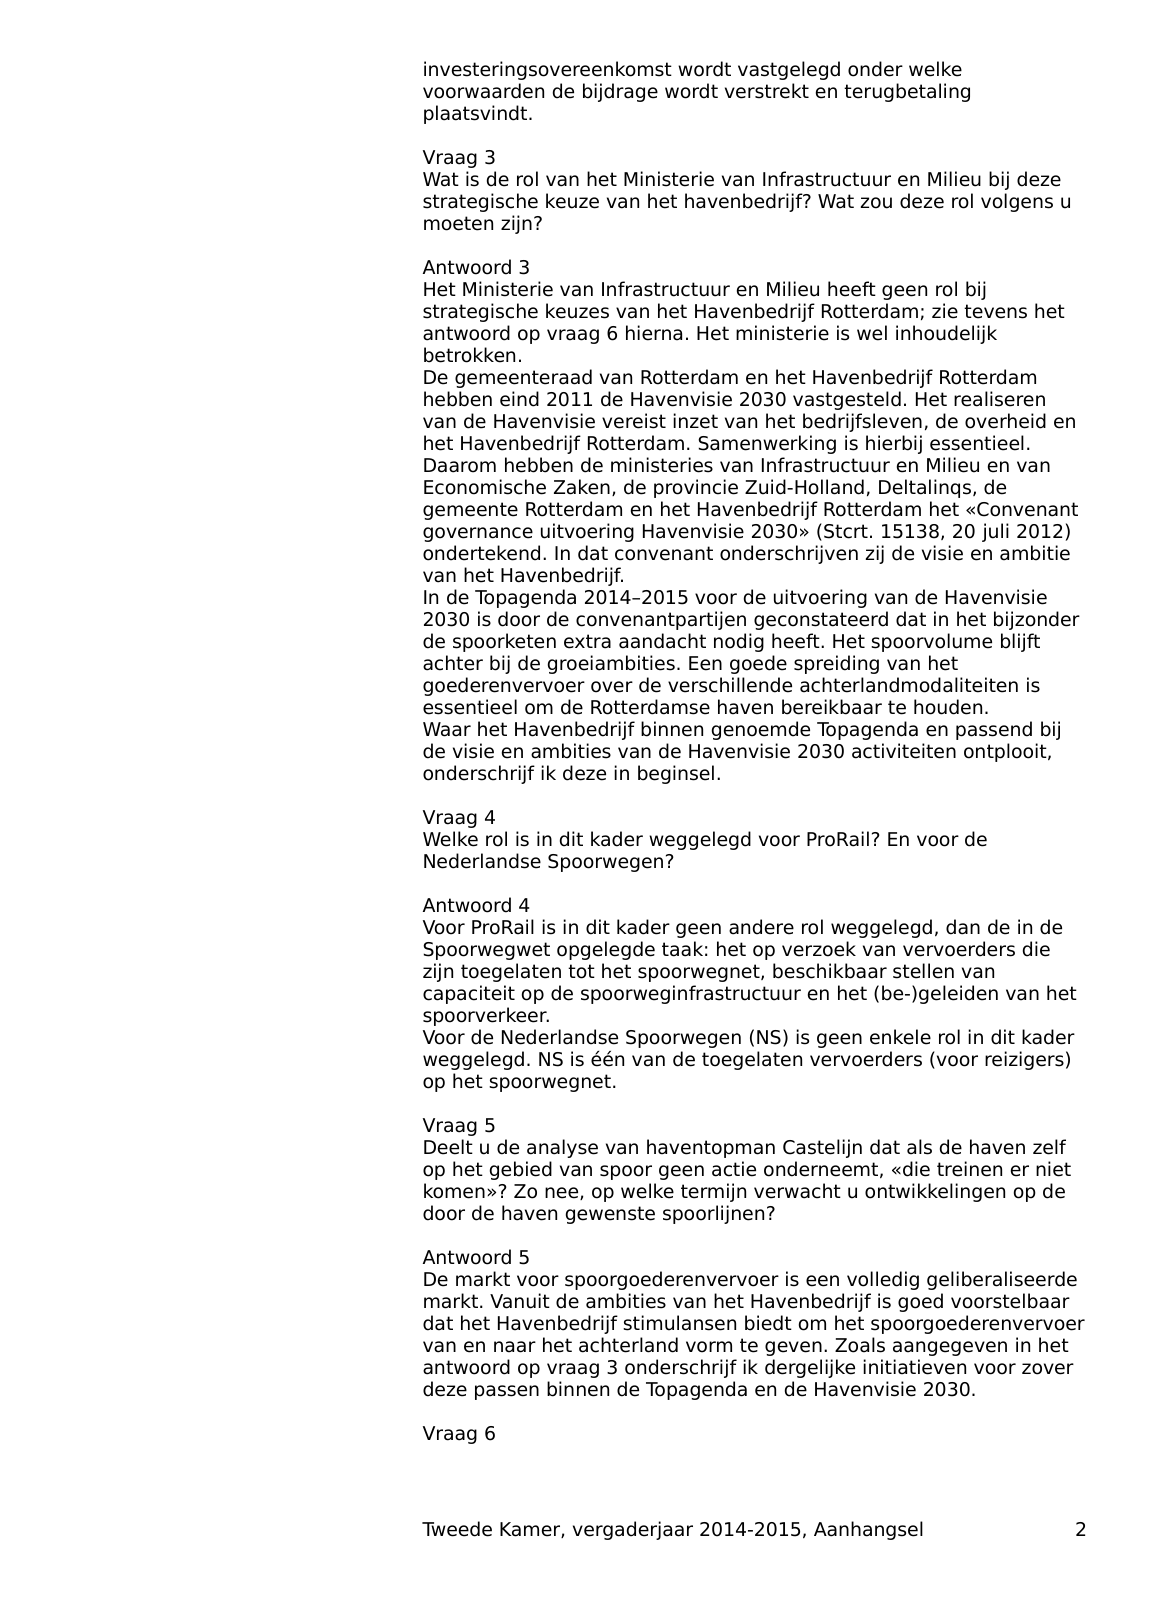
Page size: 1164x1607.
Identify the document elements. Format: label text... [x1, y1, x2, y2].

text Waar het Havenbedrijf binnen genoemde Topagenda en passend bij de visie en ambities van de Havenvisie 2030 activiteiten ontplooit, onderschrijf ik deze in beginsel. [422, 719, 1087, 785]
text Wat is de rol van het Ministerie van Infrastructuur en Milieu bij deze strategische keuze van het havenbedrijf? Wat zou deze rol volgens u moeten zijn? [422, 169, 1087, 235]
text Vraag 6 [422, 1423, 1087, 1445]
text Vraag 5 [422, 1115, 1087, 1137]
text In de Topagenda 2014–2015 voor de uitvoering van de Havenvisie 2030 is door de convenantpartijen geconstateerd dat in het bijzonder de spoorketen extra aandacht nodig heeft. Het spoorvolume blijft achter bij de groeiambities. Een goede spreiding van het goederenvervoer over de verschillende achterlandmodaliteiten is essentieel om de Rotterdamse haven bereikbaar te houden. [422, 587, 1087, 719]
text Antwoord 5 [422, 1247, 1087, 1269]
text Voor ProRail is in dit kader geen andere rol weggelegd, dan de in de Spoorwegwet opgelegde taak: het op verzoek van vervoerders die zijn toegelaten tot het spoorwegnet, beschikbaar stellen van capaciteit op de spoorweginfrastructuur en het (be-)geleiden van het spoorverkeer. [422, 917, 1087, 1027]
text Antwoord 4 [422, 895, 1087, 917]
text Welke rol is in dit kader weggelegd voor ProRail? En voor de Nederlandse Spoorwegen? [422, 829, 1087, 873]
text Deelt u de analyse van haventopman Castelijn dat als de haven zelf op het gebied van spoor geen actie onderneemt, «die treinen er niet komen»? Zo nee, op welke termijn verwacht u ontwikkelingen op de door de haven gewenste spoorlijnen? [422, 1137, 1087, 1225]
text Vraag 3 [422, 147, 1087, 169]
text De gemeenteraad van Rotterdam en het Havenbedrijf Rotterdam hebben eind 2011 de Havenvisie 2030 vastgesteld. Het realiseren van de Havenvisie vereist inzet van het bedrijfsleven, de overheid en het Havenbedrijf Rotterdam. Samenwerking is hierbij essentieel. Daarom hebben de ministeries van Infrastructuur en Milieu en van Economische Zaken, de provincie Zuid-Holland, Deltalinqs, de gemeente Rotterdam en het Havenbedrijf Rotterdam het «Convenant governance uitvoering Havenvisie 2030» (Stcrt. 15138, 20 juli 2012) ondertekend. In dat convenant onderschrijven zij de visie en ambitie van het Havenbedrijf. [422, 367, 1087, 587]
text De markt voor spoorgoederenvervoer is een volledig geliberaliseerde markt. Vanuit de ambities van het Havenbedrijf is goed voorstelbaar dat het Havenbedrijf stimulansen biedt om het spoorgoederenvervoer van en naar het achterland vorm te geven. Zoals aangegeven in het antwoord op vraag 3 onderschrijf ik dergelijke initiatieven voor zover deze passen binnen de Topagenda en de Havenvisie 2030. [422, 1269, 1087, 1401]
text Het Ministerie van Infrastructuur en Milieu heeft geen rol bij strategische keuzes van het Havenbedrijf Rotterdam; zie tevens het antwoord op vraag 6 hierna. Het ministerie is wel inhoudelijk betrokken. [422, 279, 1087, 367]
text Antwoord 3 [422, 257, 1087, 279]
text investeringsovereenkomst wordt vastgelegd onder welke voorwaarden de bijdrage wordt verstrekt en terugbetaling plaatsvindt. [422, 59, 1087, 125]
text Vraag 4 [422, 807, 1087, 829]
text Voor de Nederlandse Spoorwegen (NS) is geen enkele rol in dit kader weggelegd. NS is één van de toegelaten vervoerders (voor reizigers) op het spoorwegnet. [422, 1027, 1087, 1093]
